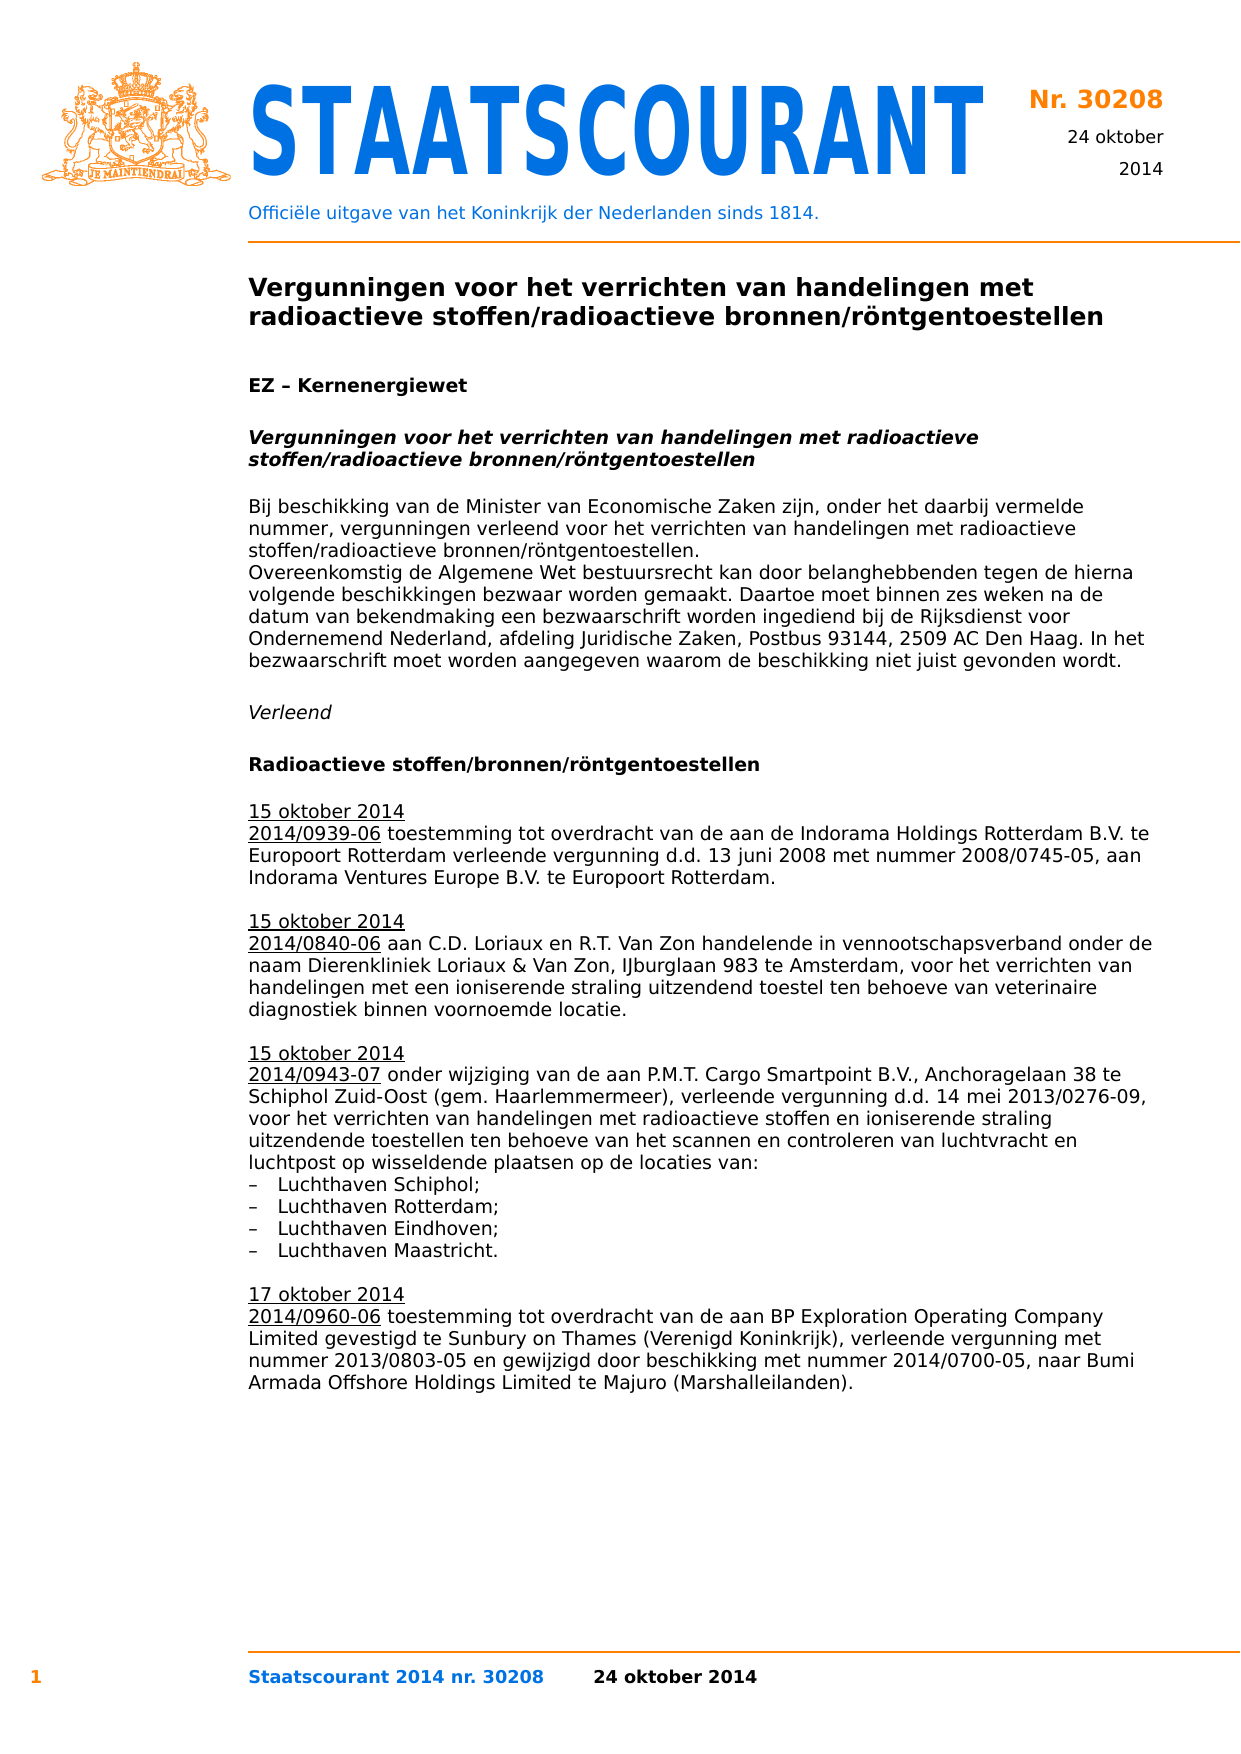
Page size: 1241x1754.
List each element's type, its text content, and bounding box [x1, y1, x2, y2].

table_header STAATSCOURANT [248, 62, 998, 203]
text 15 oktober 2014 [248, 911, 1163, 933]
text – Luchthaven Maastricht. [248, 1240, 1163, 1262]
table_header [25, 62, 248, 241]
subtitle Verleend [248, 702, 1163, 724]
table_cell Officiële uitgave van het Koninkrijk der Nederlanden sinds 1814. [248, 203, 1240, 241]
subtitle Vergunningen voor het verrichten van handelingen met radioactieve stoffen/radioactieve bronnen/röntgentoestellen [248, 273, 1163, 331]
text 15 oktober 2014 [248, 1042, 1163, 1064]
text Overeenkomstig de Algemene Wet bestuursrecht kan door belanghebbenden tegen de hierna volgende beschikkingen bezwaar worden gemaakt. Daartoe moet binnen zes weken na de datum van bekendmaking een bezwaarschrift worden ingediend bij de Rijksdienst voor Ondernemend Nederland, afdeling Juridische Zaken, Postbus 93144, 2509 AC Den Haag. In het bezwaarschrift moet worden aangegeven waarom de beschikking niet juist gevonden wordt. [248, 562, 1163, 672]
table_cell 24 oktober [998, 121, 1240, 153]
text Bij beschikking van de Minister van Economische Zaken zijn, onder het daarbij vermelde nummer, vergunningen verleend voor het verrichten van handelingen met radioactieve stoffen/radioactieve bronnen/röntgentoestellen. [248, 496, 1163, 562]
text 17 oktober 2014 [248, 1284, 1163, 1306]
text – Luchthaven Rotterdam; [248, 1196, 1163, 1218]
text 2014/0960-06 toestemming tot overdracht van de aan BP Exploration Operating Company Limited gevestigd te Sunbury on Thames (Verenigd Koninkrijk), verleende vergunning met nummer 2013/0803-05 en gewijzigd door beschikking met nummer 2014/0700-05, naar Bumi Armada Offshore Holdings Limited te Majuro (Marshalleilanden). [248, 1306, 1163, 1394]
subtitle Radioactieve stoffen/bronnen/röntgentoestellen [248, 754, 1163, 776]
picture [41, 62, 231, 186]
text 2014/0840-06 aan C.D. Loriaux en R.T. Van Zon handelende in vennootschapsverband onder de naam Dierenkliniek Loriaux & Van Zon, IJburglaan 983 te Amsterdam, voor het verrichten van handelingen met een ioniserende straling uitzendend toestel ten behoeve van veterinaire diagnostiek binnen voornoemde locatie. [248, 933, 1163, 1021]
text 15 oktober 2014 [248, 801, 1163, 823]
subtitle Vergunningen voor het verrichten van handelingen met radioactieve stoffen/radioactieve bronnen/röntgentoestellen [248, 427, 1163, 471]
text 2014/0943-07 onder wijziging van de aan P.M.T. Cargo Smartpoint B.V., Anchoragelaan 38 te Schiphol Zuid-Oost (gem. Haarlemmermeer), verleende vergunning d.d. 14 mei 2013/0276-09, voor het verrichten van handelingen met radioactieve stoffen en ioniserende straling uitzendende toestellen ten behoeve van het scannen en controleren van luchtvracht en luchtpost op wisseldende plaatsen op de locaties van: [248, 1064, 1163, 1174]
subtitle EZ – Kernenergiewet [248, 375, 1163, 397]
text 2014/0939-06 toestemming tot overdracht van de aan de Indorama Holdings Rotterdam B.V. te Europoort Rotterdam verleende vergunning d.d. 13 juni 2008 met nummer 2008/0745-05, aan Indorama Ventures Europe B.V. te Europoort Rotterdam. [248, 823, 1163, 889]
table_cell 2014 [998, 153, 1240, 203]
table_header Nr. 30208 [998, 62, 1240, 121]
text – Luchthaven Schiphol; [248, 1174, 1163, 1196]
text – Luchthaven Eindhoven; [248, 1218, 1163, 1240]
